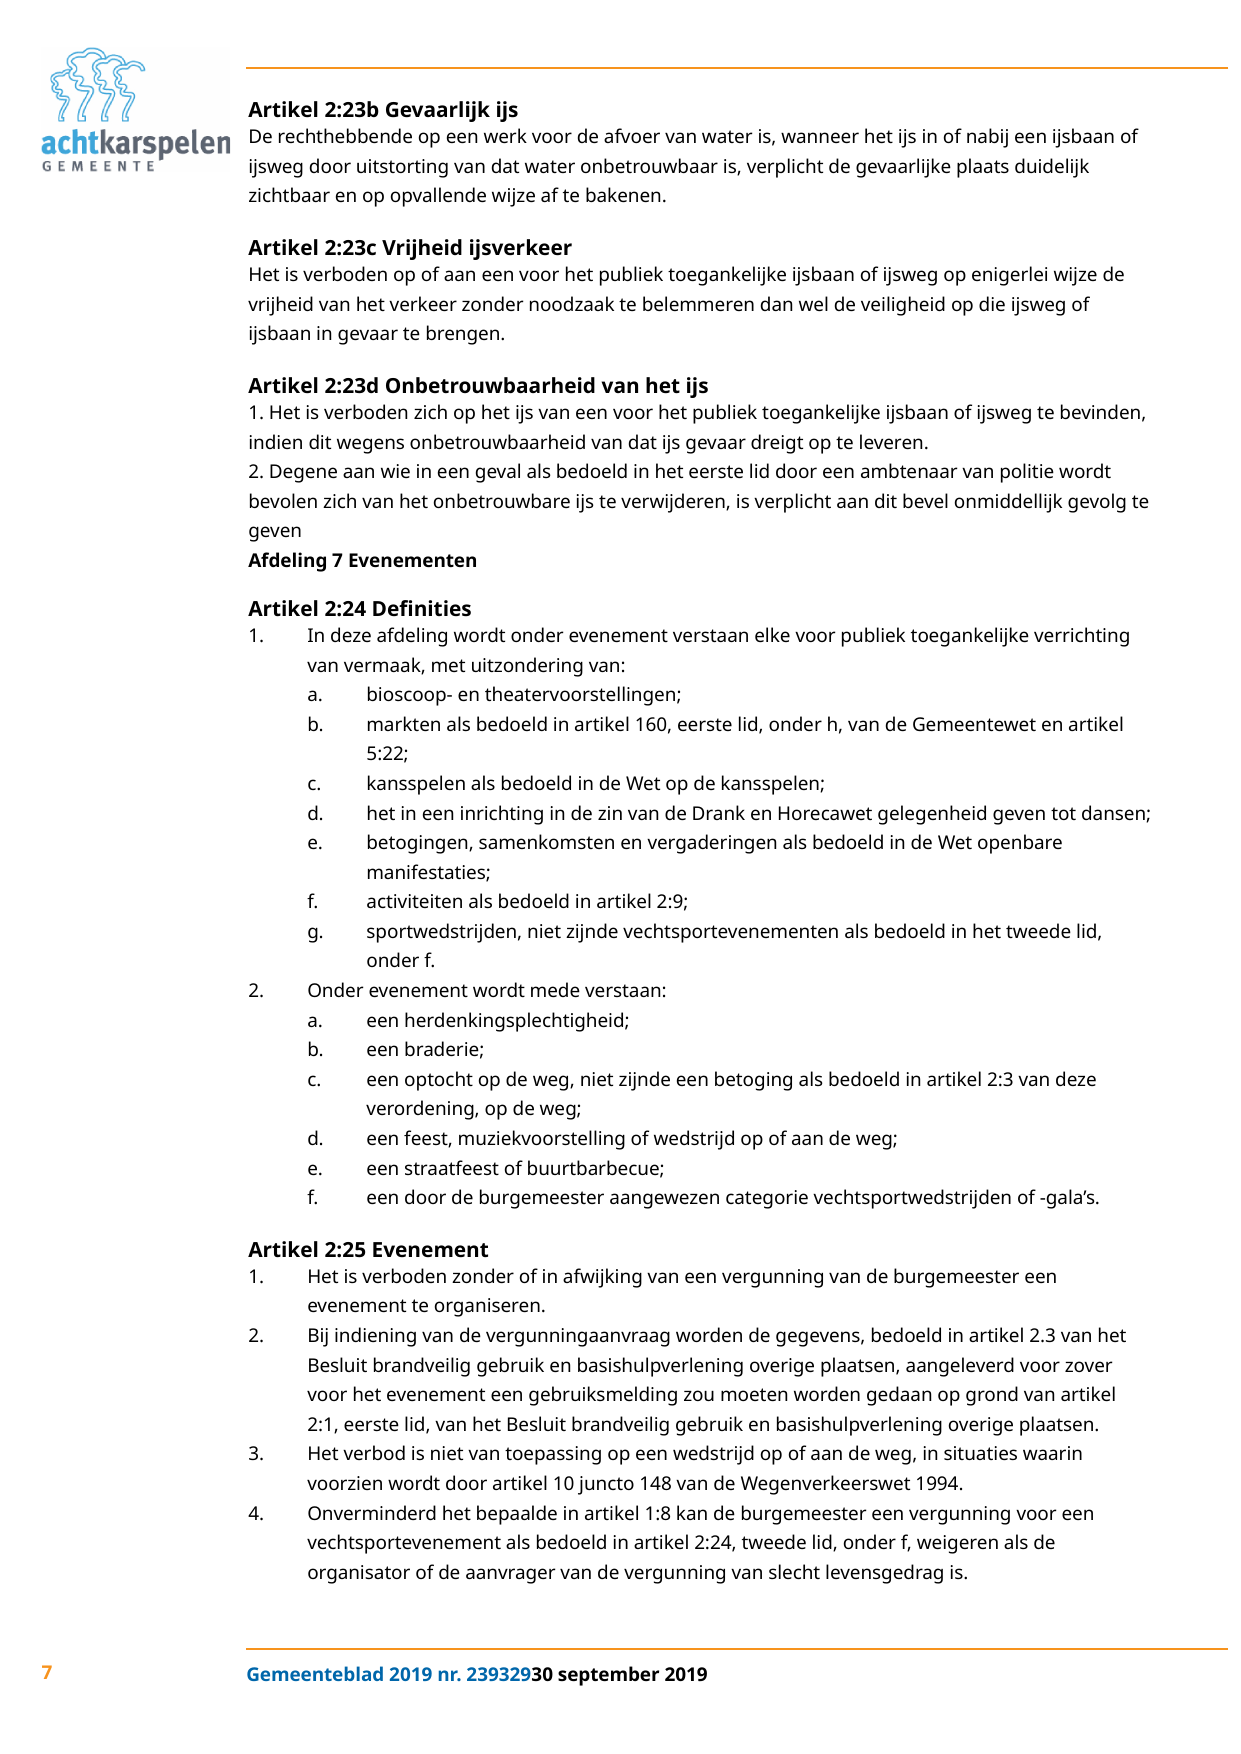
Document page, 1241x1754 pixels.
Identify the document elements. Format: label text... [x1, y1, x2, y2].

list een straatfeest of buurtbarbecue; [307, 1155, 1152, 1180]
list Het is verboden zonder of in afwijking van een vergunning van de burgemeester een evenement te organiseren. [248, 1263, 1152, 1318]
text Artikel 2:23d Onbetrouwbaarheid van het ijs [248, 371, 1152, 399]
list kansspelen als bedoeld in de Wet op de kansspelen; [307, 770, 1152, 796]
text De rechthebbende op een werk voor de afvoer van water is, wanneer het ijs in of nabij een ijsbaan of ijsweg door uitstorting van dat water onbetrouwbaar is, verplicht de gevaarlijke plaats duidelijk zichtbaar en op opvallende wijze af te bakenen. [248, 123, 1152, 208]
text 2. Degene aan wie in een geval als bedoeld in het eerste lid door een ambtenaar van politie wordt bevolen zich van het onbetrouwbare ijs te verwijderen, is verplicht aan dit bevel onmiddellijk gevolg te geven [248, 458, 1152, 543]
list Onverminderd het bepaalde in artikel 1:8 kan de burgemeester een vergunning voor een vechtsportevenement als bedoeld in artikel 2:24, tweede lid, onder f, weigeren als de organisator of de aanvrager van de vergunning van slecht levensgedrag is. [248, 1500, 1152, 1585]
list betogingen, samenkomsten en vergaderingen als bedoeld in de Wet openbare manifestaties; [307, 829, 1152, 884]
text Artikel 2:23b Gevaarlijk ijs [248, 95, 1152, 123]
list het in een inrichting in de zin van de Drank en Horecawet gelegenheid geven tot dansen; [307, 800, 1152, 825]
list een herdenkingsplechtigheid; [307, 1007, 1152, 1032]
list In deze afdeling wordt onder evenement verstaan elke voor publiek toegankelijke verrichting van vermaak, met uitzondering van: [248, 622, 1152, 677]
list een feest, muziekvoorstelling of wedstrijd op of aan de weg; [307, 1125, 1152, 1151]
text Het is verboden op of aan een voor het publiek toegankelijke ijsbaan of ijsweg op enigerlei wijze de vrijheid van het verkeer zonder noodzaak te belemmeren dan wel de veiligheid op die ijsweg of ijsbaan in gevaar te brengen. [248, 261, 1152, 346]
list activiteiten als bedoeld in artikel 2:9; [307, 888, 1152, 914]
list markten als bedoeld in artikel 160, eerste lid, onder h, van de Gemeentewet en artikel 5:22; [307, 711, 1152, 766]
text Artikel 2:25 Evenement [248, 1235, 1152, 1263]
list een optocht op de weg, niet zijnde een betoging als bedoeld in artikel 2:3 van deze verordening, op de weg; [307, 1066, 1152, 1121]
picture [41, 47, 231, 172]
list sportwedstrijden, niet zijnde vechtsportevenementen als bedoeld in het tweede lid, onder f. [307, 918, 1152, 973]
list bioscoop- en theatervoorstellingen; [307, 681, 1152, 707]
text Artikel 2:23c Vrijheid ijsverkeer [248, 233, 1152, 261]
list een braderie; [307, 1036, 1152, 1062]
list Bij indiening van de vergunningaanvraag worden de gegevens, bedoeld in artikel 2.3 van het Besluit brandveilig gebruik en basishulpverlening overige plaatsen, aangeleverd voor zover voor het evenement een gebruiksmelding zou moeten worden gedaan op grond van artikel 2:1, eerste lid, van het Besluit brandveilig gebruik en basishulpverlening overige plaatsen. [248, 1322, 1152, 1437]
list Het verbod is niet van toepassing op een wedstrijd op of aan de weg, in situaties waarin voorzien wordt door artikel 10 juncto 148 van de Wegenverkeerswet 1994. [248, 1441, 1152, 1496]
list Onder evenement wordt mede verstaan: [248, 977, 1152, 1003]
text 1. Het is verboden zich op het ijs van een voor het publiek toegankelijke ijsbaan of ijsweg te bevinden, indien dit wegens onbetrouwbaarheid van dat ijs gevaar dreigt op te leveren. [248, 399, 1152, 454]
list een door de burgemeester aangewezen categorie vechtsportwedstrijden of -gala’s. [307, 1184, 1152, 1210]
text Artikel 2:24 Definities [248, 594, 1152, 622]
text Afdeling 7 Evenementen [248, 547, 1152, 573]
